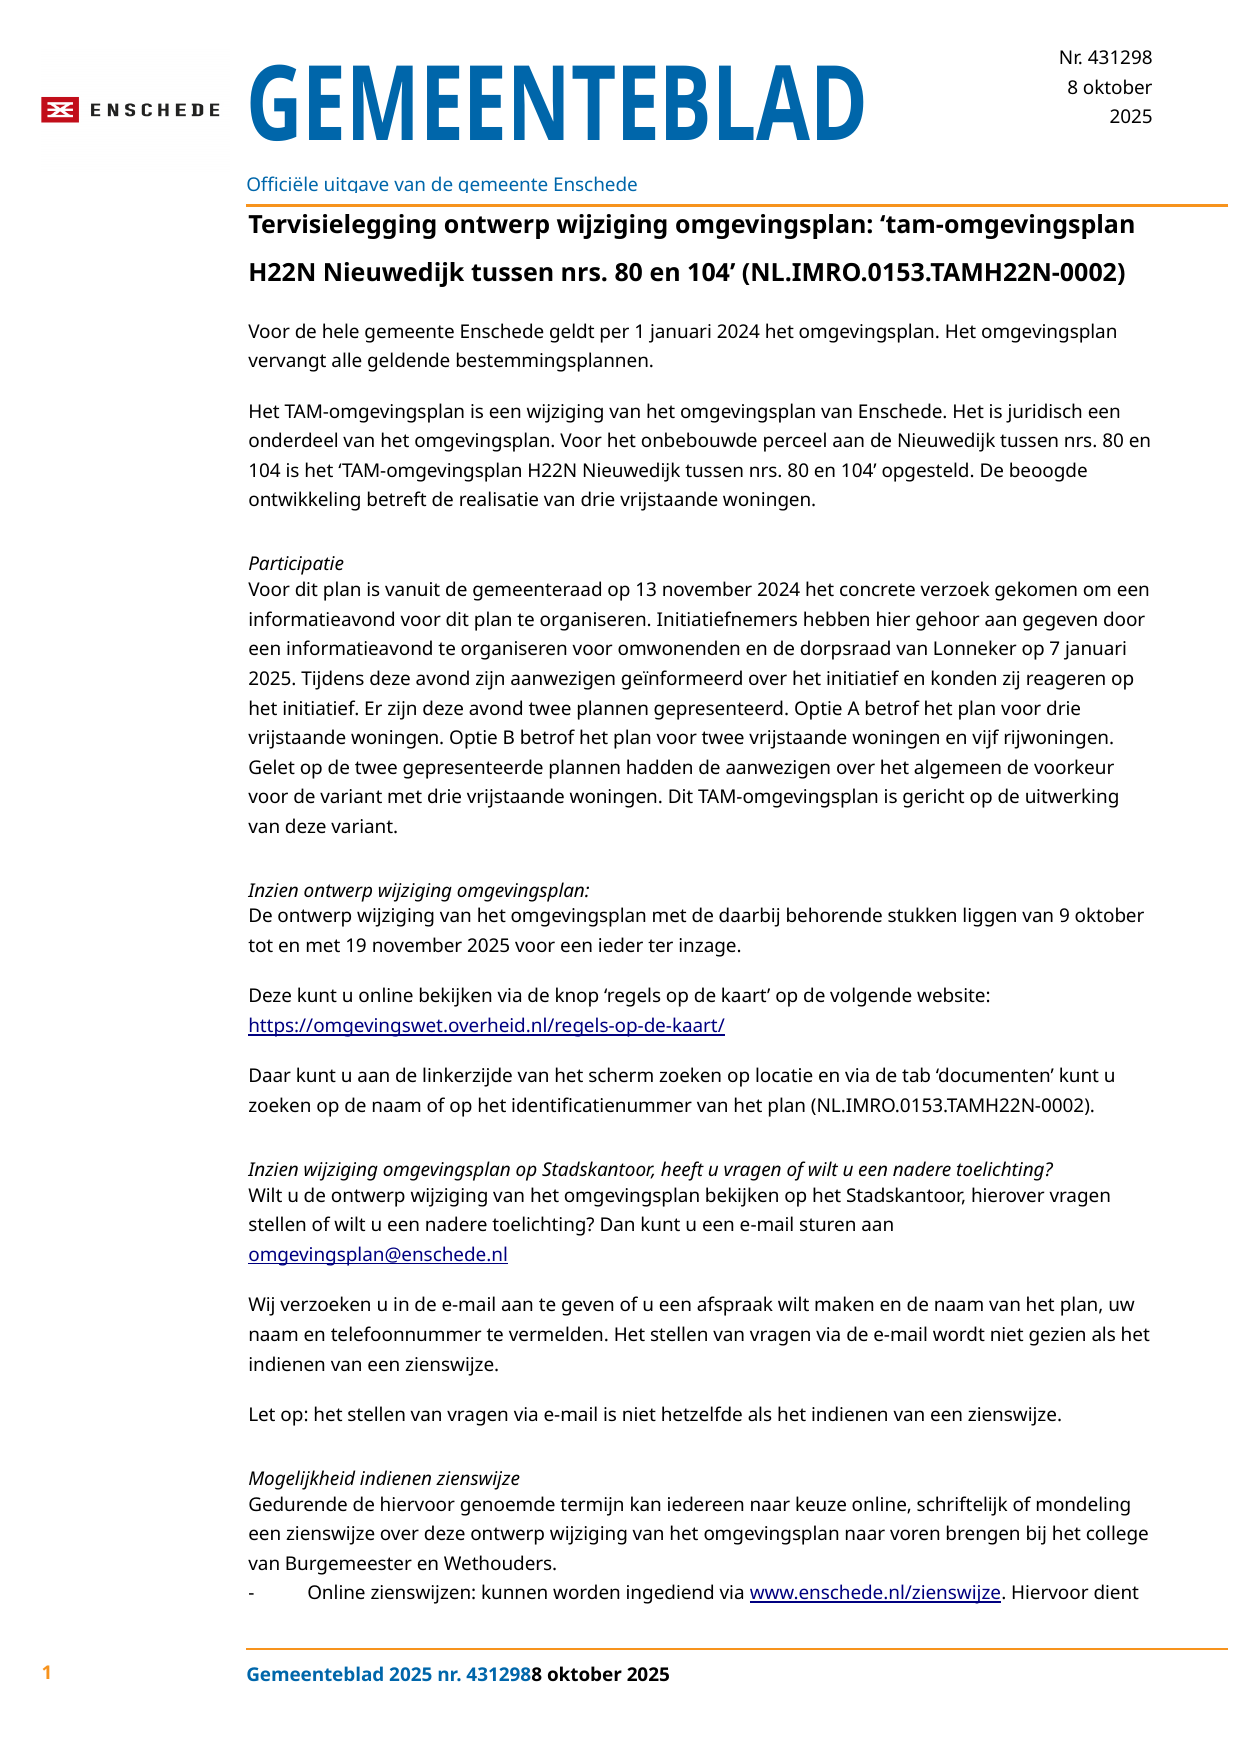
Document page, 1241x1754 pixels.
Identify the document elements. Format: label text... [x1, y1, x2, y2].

text Wilt u de ontwerp wijziging van het omgevingsplan bekijken op het Stadskantoor, hierover vragen stellen of wilt u een nadere toelichting? Dan kunt u een e-mail sturen aan omgevingsplan@enschede.nl [248, 1182, 1152, 1267]
text Voor de hele gemeente Enschede geldt per 1 januari 2024 het omgevingsplan. Het omgevingsplan vervangt alle geldende bestemmingsplannen. [248, 318, 1152, 373]
text Daar kunt u aan de linkerzijde van het scherm zoeken op locatie en via de tab ‘documenten’ kunt u zoeken op de naam of op het identificatienummer van het plan (NL.IMRO.0153.TAMH22N-0002). [248, 1063, 1152, 1118]
text Wij verzoeken u in de e-mail aan te geven of u een afspraak wilt maken en de naam van het plan, uw naam en telefoonnummer te vermelden. Het stellen van vragen via de e-mail wordt niet gezien als het indienen van een zienswijze. [248, 1292, 1152, 1376]
text Let op: het stellen van vragen via e-mail is niet hetzelfde als het indienen van een zienswijze. [248, 1401, 1152, 1427]
text Voor dit plan is vanuit de gemeenteraad op 13 november 2024 het concrete verzoek gekomen om een informatieavond voor dit plan te organiseren. Initiatiefnemers hebben hier gehoor aan gegeven door een informatieavond te organiseren voor omwonenden en de dorpsraad van Lonneker op 7 januari 2025. Tijdens deze avond zijn aanwezigen geïnformeerd over het initiatief en konden zij reageren op het initiatief. Er zijn deze avond twee plannen gepresenteerd. Optie A betrof het plan voor drie vrijstaande woningen. Optie B betrof het plan voor twee vrijstaande woningen en vijf rijwoningen. Gelet op de twee gepresenteerde plannen hadden de aanwezigen over het algemeen de voorkeur voor de variant met drie vrijstaande woningen. Dit TAM-omgevingsplan is gericht op de uitwerking van deze variant. [248, 576, 1152, 839]
list Online zienswijzen: kunnen worden ingediend via www.enschede.nl/zienswijze. Hiervoor dient [248, 1579, 1152, 1605]
text Inzien ontwerp wijziging omgevingsplan: [248, 877, 1152, 903]
text Participatie [248, 551, 1152, 576]
picture [41, 47, 231, 172]
text Tervisielegging ontwerp wijziging omgevingsplan: ‘tam-omgevingsplan H22N Nieuwedijk tussen nrs. 80 en 104’ (NL.IMRO.0153.TAMH22N-0002) [248, 207, 1152, 288]
text Het TAM-omgevingsplan is een wijziging van het omgevingsplan van Enschede. Het is juridisch een onderdeel van het omgevingsplan. Voor het onbebouwde perceel aan de Nieuwedijk tussen nrs. 80 en 104 is het ‘TAM-omgevingsplan H22N Nieuwedijk tussen nrs. 80 en 104’ opgesteld. De beoogde ontwikkeling betreft de realisatie van drie vrijstaande woningen. [248, 398, 1152, 512]
text Deze kunt u online bekijken via de knop ‘regels op de kaart’ op de volgende website: https://omgevingswet.overheid.nl/regels-op-de-kaart/ [248, 983, 1152, 1038]
text Mogelijkheid indienen zienswijze [248, 1465, 1152, 1491]
text Gedurende de hiervoor genoemde termijn kan iedereen naar keuze online, schriftelijk of mondeling een zienswijze over deze ontwerp wijziging van het omgevingsplan naar voren brengen bij het college van Burgemeester en Wethouders. [248, 1491, 1152, 1576]
text De ontwerp wijziging van het omgevingsplan met de daarbij behorende stukken liggen van 9 oktober tot en met 19 november 2025 voor een ieder ter inzage. [248, 903, 1152, 958]
text Inzien wijziging omgevingsplan op Stadskantoor, heeft u vragen of wilt u een nadere toelichting? [248, 1156, 1152, 1182]
